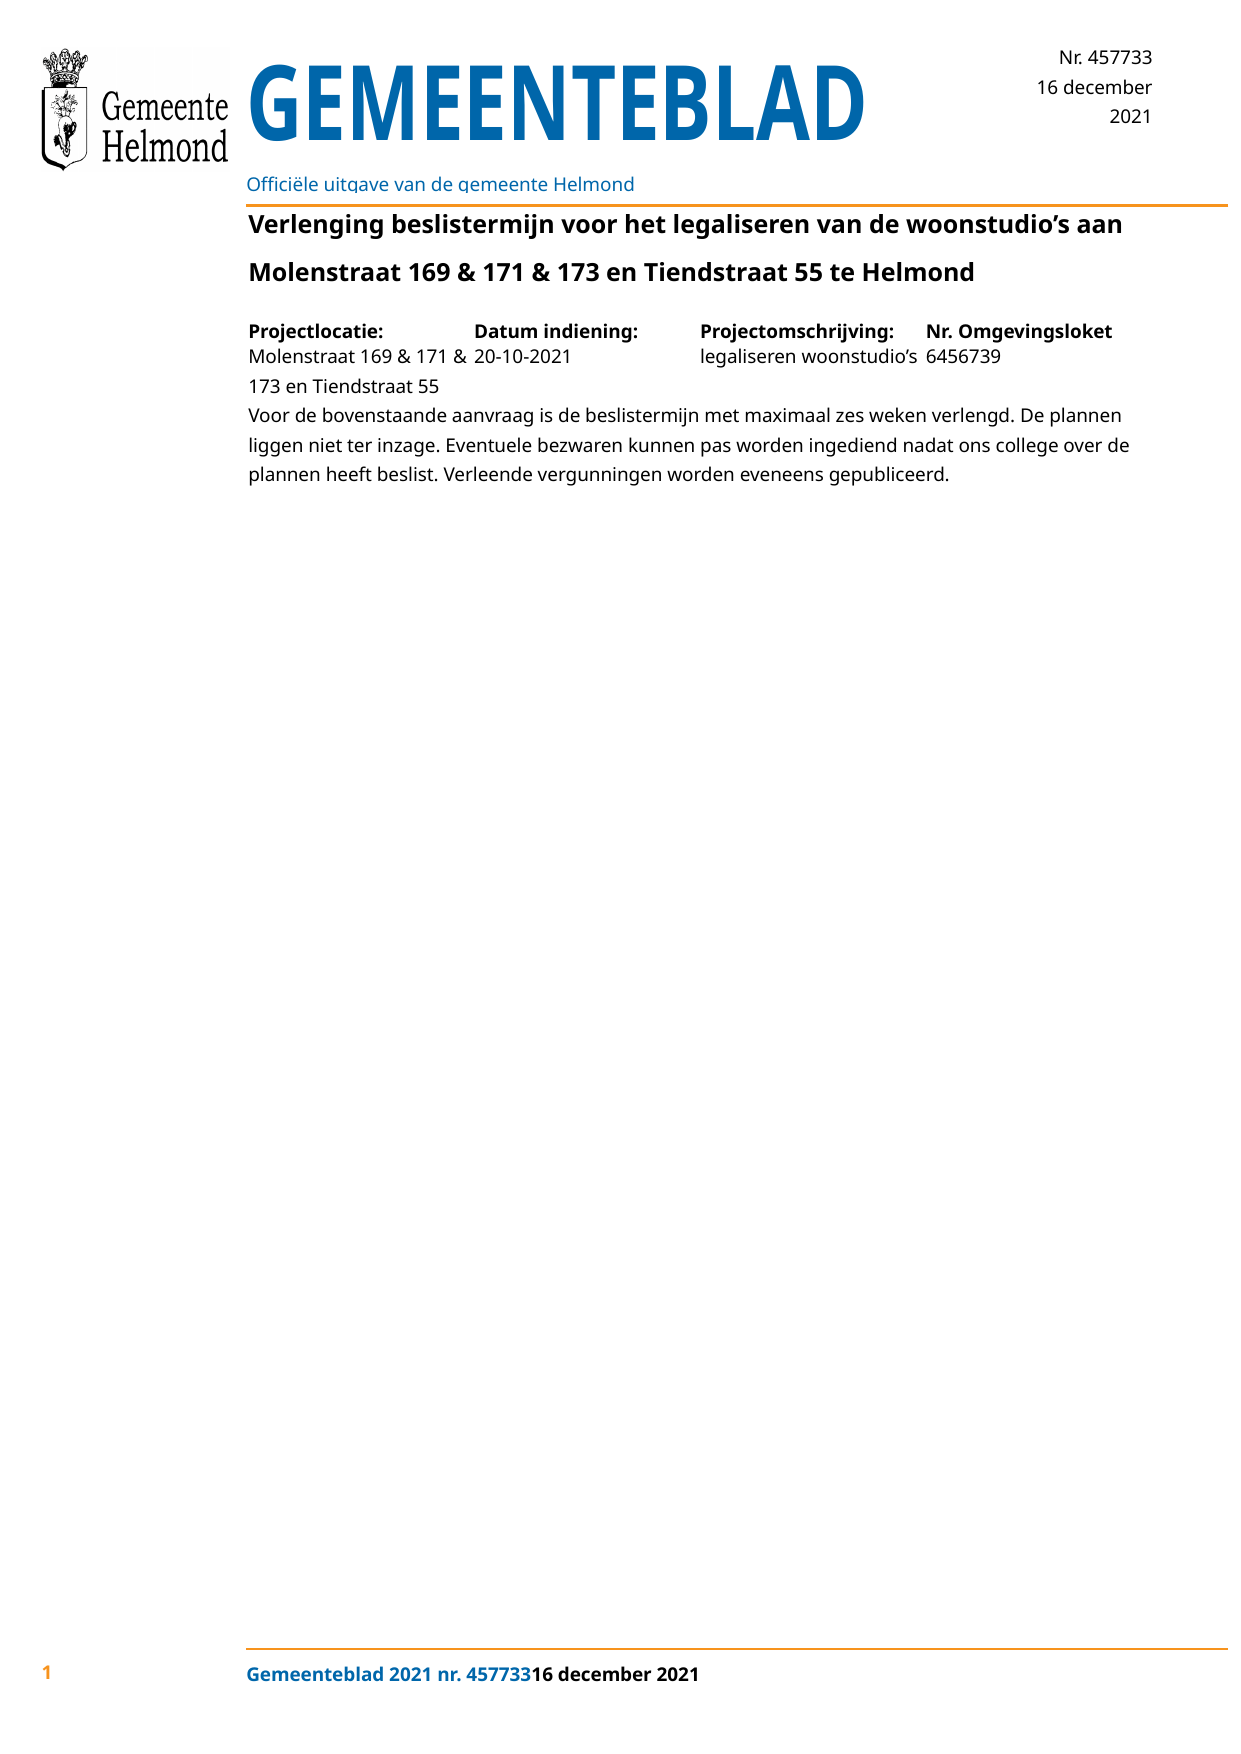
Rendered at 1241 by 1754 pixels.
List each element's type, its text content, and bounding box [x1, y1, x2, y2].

table_cell legaliseren woonstudio’s [700, 344, 926, 399]
table_cell 20-10-2021 [474, 344, 700, 399]
text Voor de bovenstaande aanvraag is de beslistermijn met maximaal zes weken verlengd. De plannen liggen niet ter inzage. Eventuele bezwaren kunnen pas worden ingediend nadat ons college over de plannen heeft beslist. Verleende vergunningen worden eveneens gepubliceerd. [248, 402, 1152, 487]
table_header Projectomschrijving: [700, 318, 926, 344]
table_header Projectlocatie: [248, 318, 474, 344]
picture [41, 47, 231, 172]
table_cell Molenstraat 169 & 171 & 173 en Tiendstraat 55 [248, 344, 474, 399]
text Verlenging beslistermijn voor het legaliseren van de woonstudio’s aan Molenstraat 169 & 171 & 173 en Tiendstraat 55 te Helmond [248, 207, 1152, 288]
table_header Nr. Omgevingsloket [926, 318, 1152, 344]
table_cell 6456739 [926, 344, 1152, 399]
table_header Datum indiening: [474, 318, 700, 344]
